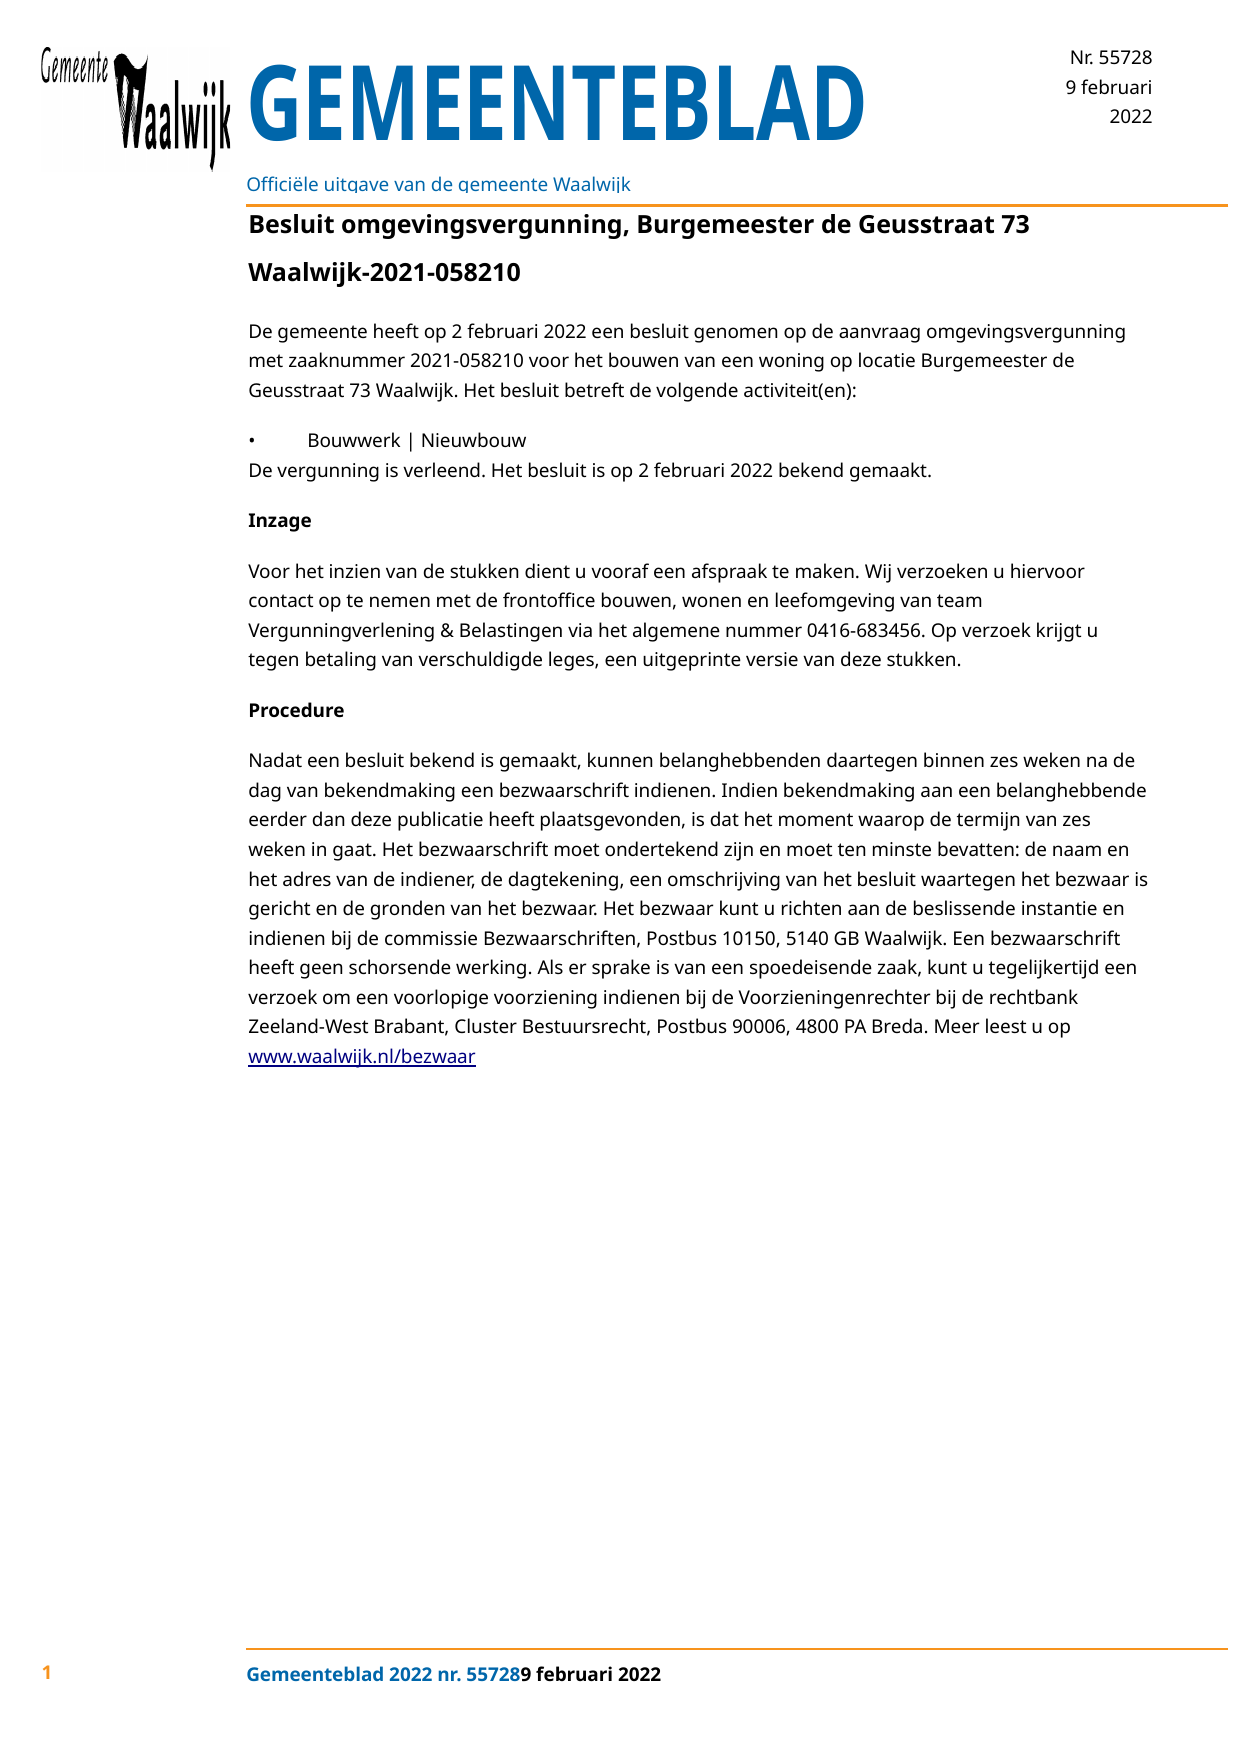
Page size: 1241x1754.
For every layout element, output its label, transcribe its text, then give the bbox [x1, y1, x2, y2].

text Nadat een besluit bekend is gemaakt, kunnen belanghebbenden daartegen binnen zes weken na de dag van bekendmaking een bezwaarschrift indienen. Indien bekendmaking aan een belanghebbende eerder dan deze publicatie heeft plaatsgevonden, is dat het moment waarop de termijn van zes weken in gaat. Het bezwaarschrift moet ondertekend zijn en moet ten minste bevatten: de naam en het adres van de indiener, de dagtekening, een omschrijving van het besluit waartegen het bezwaar is gericht en de gronden van het bezwaar. Het bezwaar kunt u richten aan de beslissende instantie en indienen bij de commissie Bezwaarschriften, Postbus 10150, 5140 GB Waalwijk. Een bezwaarschrift heeft geen schorsende werking. Als er sprake is van een spoedeisende zaak, kunt u tegelijkertijd een verzoek om een voorlopige voorziening indienen bij de Voorzieningenrechter bij de rechtbank Zeeland-West Brabant, Cluster Bestuursrecht, Postbus 90006, 4800 PA Breda. Meer leest u op www.waalwijk.nl/bezwaar [248, 747, 1152, 1069]
text Voor het inzien van de stukken dient u vooraf een afspraak te maken. Wij verzoeken u hiervoor contact op te nemen met de frontoffice bouwen, wonen en leefomgeving van team Vergunningverlening & Belastingen via het algemene nummer 0416-683456. Op verzoek krijgt u tegen betaling van verschuldigde leges, een uitgeprinte versie van deze stukken. [248, 558, 1152, 672]
list Bouwwerk | Nieuwbouw [248, 427, 1152, 453]
text Inzage [248, 507, 1152, 533]
picture [41, 47, 231, 172]
text De gemeente heeft op 2 februari 2022 een besluit genomen op de aanvraag omgevingsvergunning met zaaknummer 2021-058210 voor het bouwen van een woning op locatie Burgemeester de Geusstraat 73 Waalwijk. Het besluit betreft de volgende activiteit(en): [248, 318, 1152, 403]
text Procedure [248, 697, 1152, 723]
text Besluit omgevingsvergunning, Burgemeester de Geusstraat 73 Waalwijk-2021-058210 [248, 207, 1152, 288]
text De vergunning is verleend. Het besluit is op 2 februari 2022 bekend gemaakt. [248, 457, 1152, 483]
